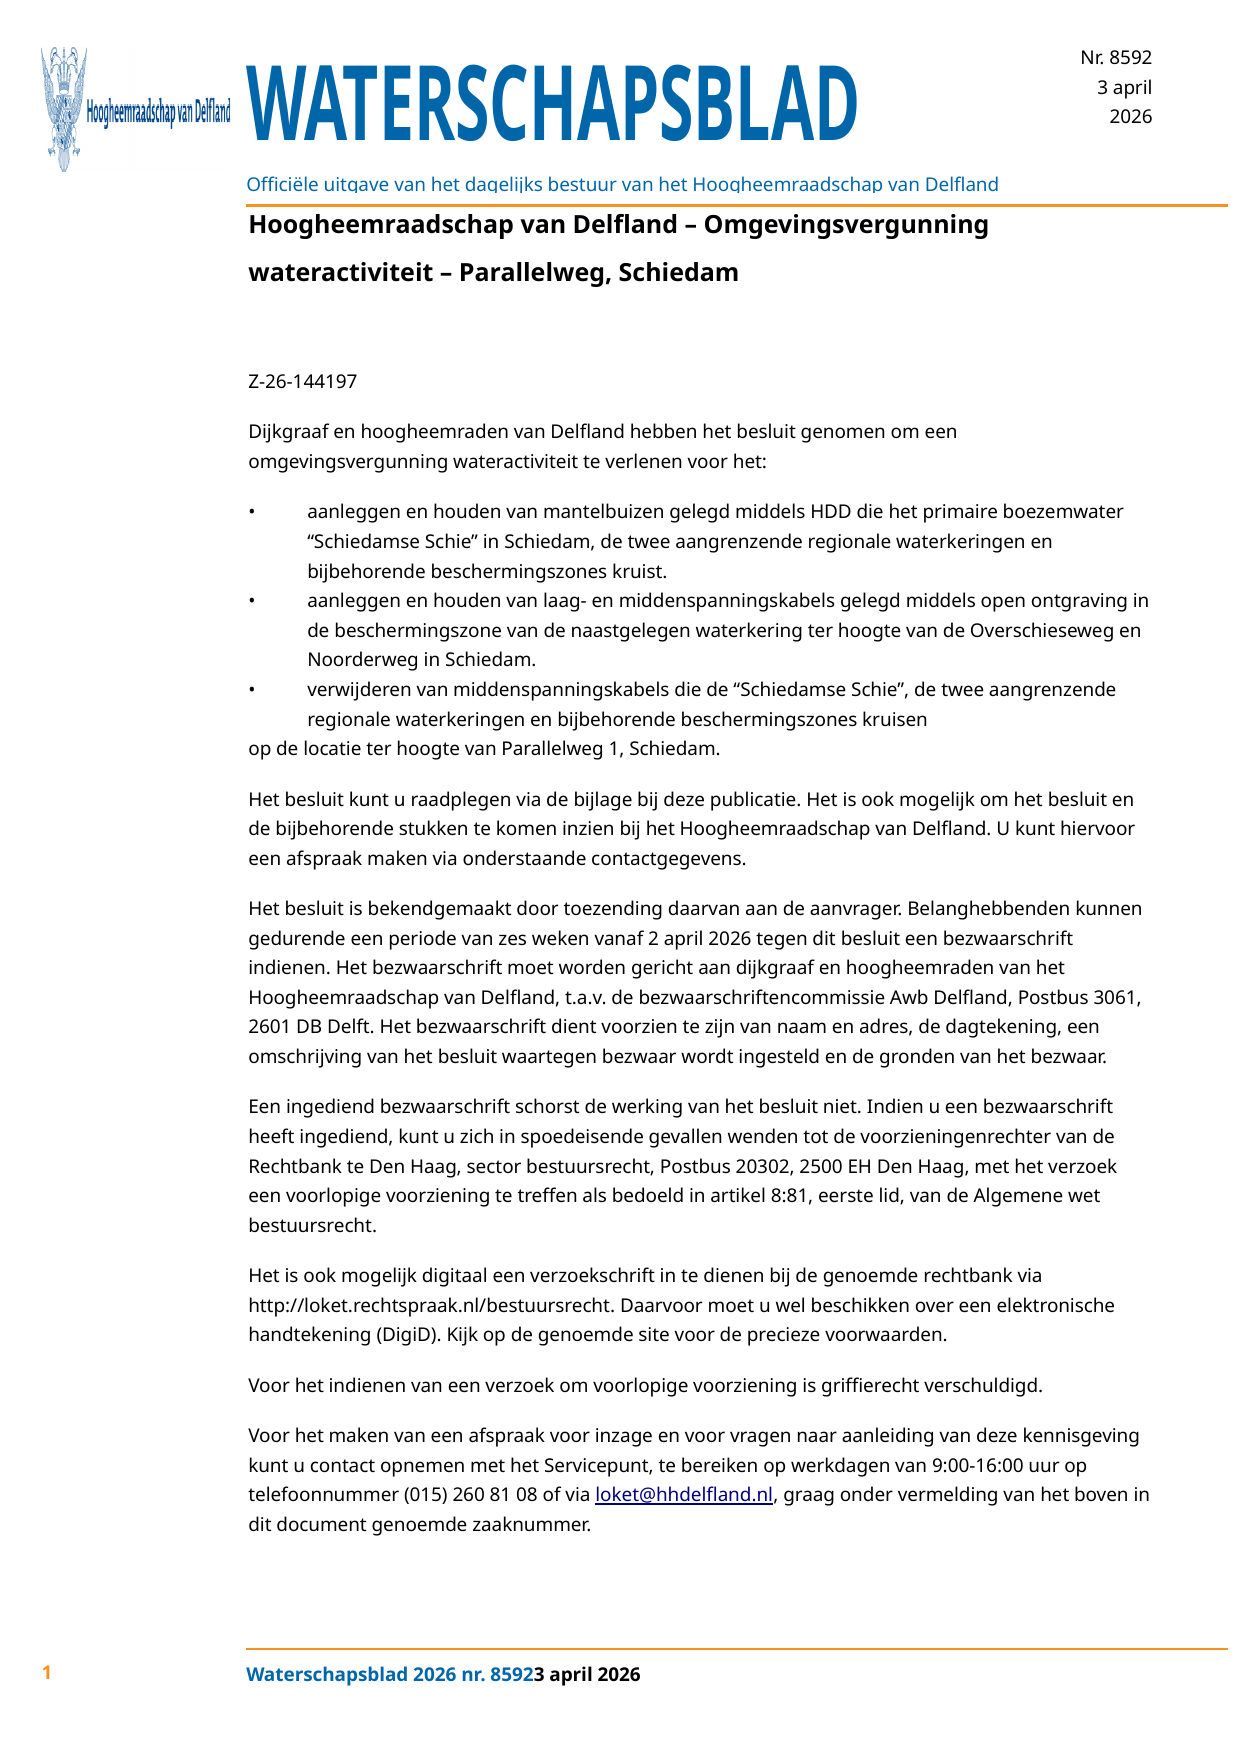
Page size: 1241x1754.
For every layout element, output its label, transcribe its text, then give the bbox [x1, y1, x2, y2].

text Het is ook mogelijk digitaal een verzoekschrift in te dienen bij de genoemde rechtbank via http://loket.rechtspraak.nl/bestuursrecht. Daarvoor moet u wel beschikken over een elektronische handtekening (DigiD). Kijk op de genoemde site voor de precieze voorwaarden. [248, 1262, 1152, 1347]
picture [41, 47, 231, 172]
text Z-26-144197 [248, 368, 1152, 394]
text Een ingediend bezwaarschrift schorst de werking van het besluit niet. Indien u een bezwaarschrift heeft ingediend, kunt u zich in spoedeisende gevallen wenden tot de voorzieningenrechter van de Rechtbank te Den Haag, sector bestuursrecht, Postbus 20302, 2500 EH Den Haag, met het verzoek een voorlopige voorziening te treffen als bedoeld in artikel 8:81, eerste lid, van de Algemene wet bestuursrecht. [248, 1094, 1152, 1238]
text Dijkgraaf en hoogheemraden van Delfland hebben het besluit genomen om een omgevingsvergunning wateractiviteit te verlenen voor het: [248, 419, 1152, 474]
text Hoogheemraadschap van Delfland – Omgevingsvergunning wateractiviteit – Parallelweg, Schiedam [248, 207, 1152, 288]
text op de locatie ter hoogte van Parallelweg 1, Schiedam. [248, 735, 1152, 761]
text Het besluit kunt u raadplegen via de bijlage bij deze publicatie. Het is ook mogelijk om het besluit en de bijbehorende stukken te komen inzien bij het Hoogheemraadschap van Delfland. U kunt hiervoor een afspraak maken via onderstaande contactgegevens. [248, 786, 1152, 871]
text Voor het maken van een afspraak voor inzage en voor vragen naar aanleiding van deze kennisgeving kunt u contact opnemen met het Servicepunt, te bereiken op werkdagen van 9:00-16:00 uur op telefoonnummer (015) 260 81 08 of via loket@hhdelfland.nl, graag onder vermelding van het boven in dit document genoemde zaaknummer. [248, 1422, 1152, 1537]
list aanleggen en houden van laag- en middenspanningskabels gelegd middels open ontgraving in de beschermingszone van de naastgelegen waterkering ter hoogte van de Overschieseweg en Noorderweg in Schiedam. [248, 587, 1152, 672]
list verwijderen van middenspanningskabels die de “Schiedamse Schie”, de twee aangrenzende regionale waterkeringen en bijbehorende beschermingszones kruisen [248, 676, 1152, 732]
list aanleggen en houden van mantelbuizen gelegd middels HDD die het primaire boezemwater “Schiedamse Schie” in Schiedam, de twee aangrenzende regionale waterkeringen en bijbehorende beschermingszones kruist. [248, 499, 1152, 584]
text Voor het indienen van een verzoek om voorlopige voorziening is griffierecht verschuldigd. [248, 1372, 1152, 1398]
text Het besluit is bekendgemaakt door toezending daarvan aan de aanvrager. Belanghebbenden kunnen gedurende een periode van zes weken vanaf 2 april 2026 tegen dit besluit een bezwaarschrift indienen. Het bezwaarschrift moet worden gericht aan dijkgraaf en hoogheemraden van het Hoogheemraadschap van Delfland, t.a.v. de bezwaarschriftencommissie Awb Delfland, Postbus 3061, 2601 DB Delft. Het bezwaarschrift dient voorzien te zijn van naam en adres, de dagtekening, een omschrijving van het besluit waartegen bezwaar wordt ingesteld en de gronden van het bezwaar. [248, 895, 1152, 1069]
